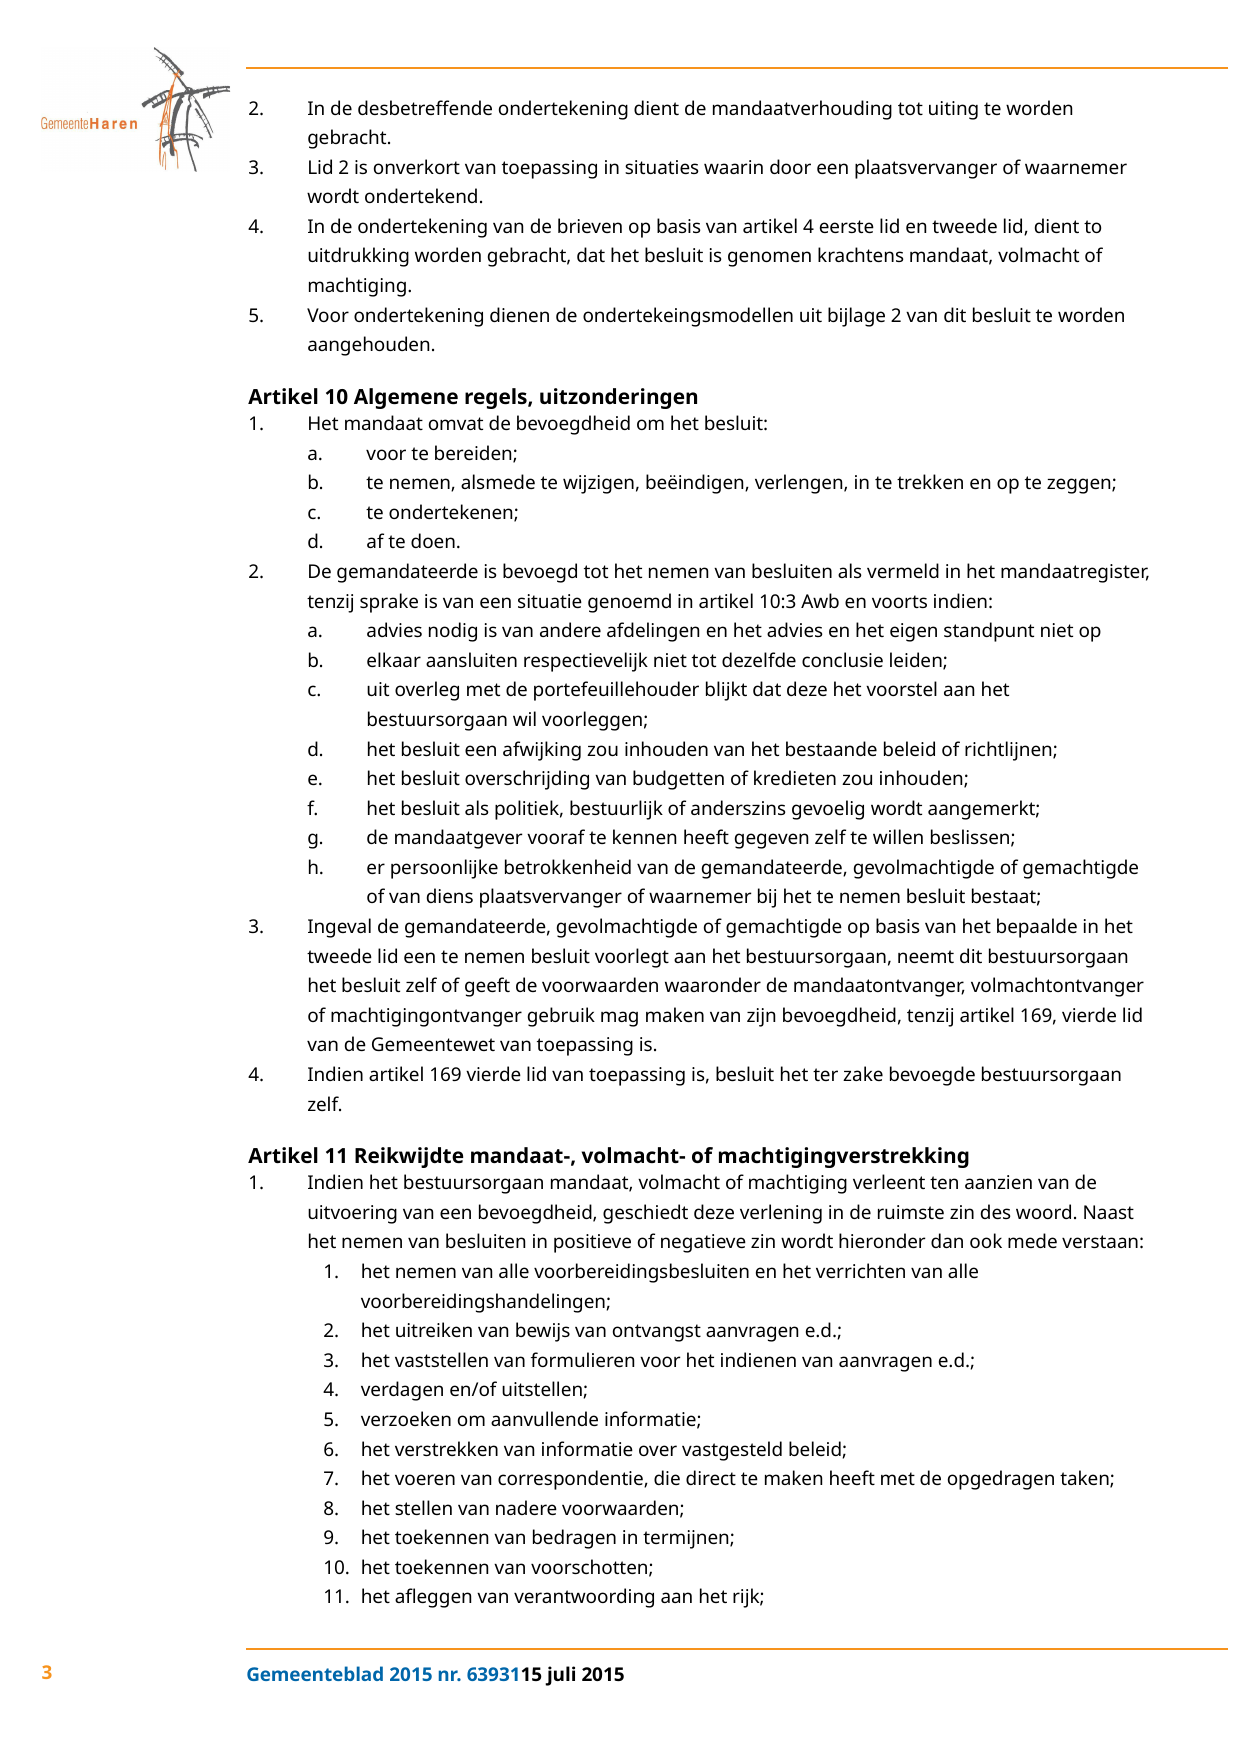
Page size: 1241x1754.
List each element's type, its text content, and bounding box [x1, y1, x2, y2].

picture [41, 47, 231, 172]
list elkaar aansluiten respectievelijk niet tot dezelfde conclusie leiden; [307, 647, 1152, 673]
text Artikel 10 Algemene regels, uitzonderingen [248, 382, 1152, 410]
list In de desbetreffende ondertekening dient de mandaatverhouding tot uiting te worden gebracht. [248, 95, 1152, 150]
list verdagen en/of uitstellen; [323, 1377, 1152, 1402]
list het besluit een afwijking zou inhouden van het bestaande beleid of richtlijnen; [307, 736, 1152, 761]
list het voeren van correspondentie, die direct te maken heeft met de opgedragen taken; [323, 1465, 1152, 1491]
list Voor ondertekening dienen de ondertekeingsmodellen uit bijlage 2 van dit besluit te worden aangehouden. [248, 302, 1152, 357]
list In de ondertekening van de brieven op basis van artikel 4 eerste lid en tweede lid, dient to uitdrukking worden gebracht, dat het besluit is genomen krachtens mandaat, volmacht of machtiging. [248, 213, 1152, 298]
list Het mandaat omvat de bevoegdheid om het besluit: [248, 410, 1152, 436]
list De gemandateerde is bevoegd tot het nemen van besluiten als vermeld in het mandaatregister, tenzij sprake is van een situatie genoemd in artikel 10:3 Awb en voorts indien: [248, 558, 1152, 613]
list het verstrekken van informatie over vastgesteld beleid; [323, 1436, 1152, 1462]
list af te doen. [307, 529, 1152, 554]
list uit overleg met de portefeuillehouder blijkt dat deze het voorstel aan het bestuursorgaan wil voorleggen; [307, 677, 1152, 732]
list Lid 2 is onverkort van toepassing in situaties waarin door een plaatsvervanger of waarnemer wordt ondertekend. [248, 154, 1152, 209]
list te nemen, alsmede te wijzigen, beëindigen, verlengen, in te trekken en op te zeggen; [307, 469, 1152, 495]
list het nemen van alle voorbereidingsbesluiten en het verrichten van alle voorbereidingshandelingen; [323, 1258, 1152, 1314]
list het toekennen van bedragen in termijnen; [323, 1524, 1152, 1550]
list Indien het bestuursorgaan mandaat, volmacht of machtiging verleent ten aanzien van de uitvoering van een bevoegdheid, geschiedt deze verlening in de ruimste zin des woord. Naast het nemen van besluiten in positieve of negatieve zin wordt hieronder dan ook mede verstaan: [248, 1169, 1152, 1254]
text Artikel 11 Reikwijdte mandaat-, volmacht- of machtigingverstrekking [248, 1141, 1152, 1169]
list het vaststellen van formulieren voor het indienen van aanvragen e.d.; [323, 1347, 1152, 1373]
list Indien artikel 169 vierde lid van toepassing is, besluit het ter zake bevoegde bestuursorgaan zelf. [248, 1061, 1152, 1116]
list Ingeval de gemandateerde, gevolmachtigde of gemachtigde op basis van het bepaalde in het tweede lid een te nemen besluit voorlegt aan het bestuursorgaan, neemt dit bestuursorgaan het besluit zelf of geeft de voorwaarden waaronder de mandaatontvanger, volmachtontvanger of machtigingontvanger gebruik mag maken van zijn bevoegdheid, tenzij artikel 169, vierde lid van de Gemeentewet van toepassing is. [248, 913, 1152, 1057]
list het besluit overschrijding van budgetten of kredieten zou inhouden; [307, 765, 1152, 791]
list verzoeken om aanvullende informatie; [323, 1406, 1152, 1432]
list advies nodig is van andere afdelingen en het advies en het eigen standpunt niet op [307, 617, 1152, 643]
list het toekennen van voorschotten; [323, 1554, 1152, 1580]
list de mandaatgever vooraf te kennen heeft gegeven zelf te willen beslissen; [307, 824, 1152, 850]
list er persoonlijke betrokkenheid van de gemandateerde, gevolmachtigde of gemachtigde of van diens plaatsvervanger of waarnemer bij het te nemen besluit bestaat; [307, 854, 1152, 909]
list te ondertekenen; [307, 499, 1152, 525]
list het besluit als politiek, bestuurlijk of anderszins gevoelig wordt aangemerkt; [307, 795, 1152, 821]
list voor te bereiden; [307, 440, 1152, 466]
list het stellen van nadere voorwaarden; [323, 1495, 1152, 1521]
list het afleggen van verantwoording aan het rijk; [323, 1584, 1152, 1609]
list het uitreiken van bewijs van ontvangst aanvragen e.d.; [323, 1317, 1152, 1343]
